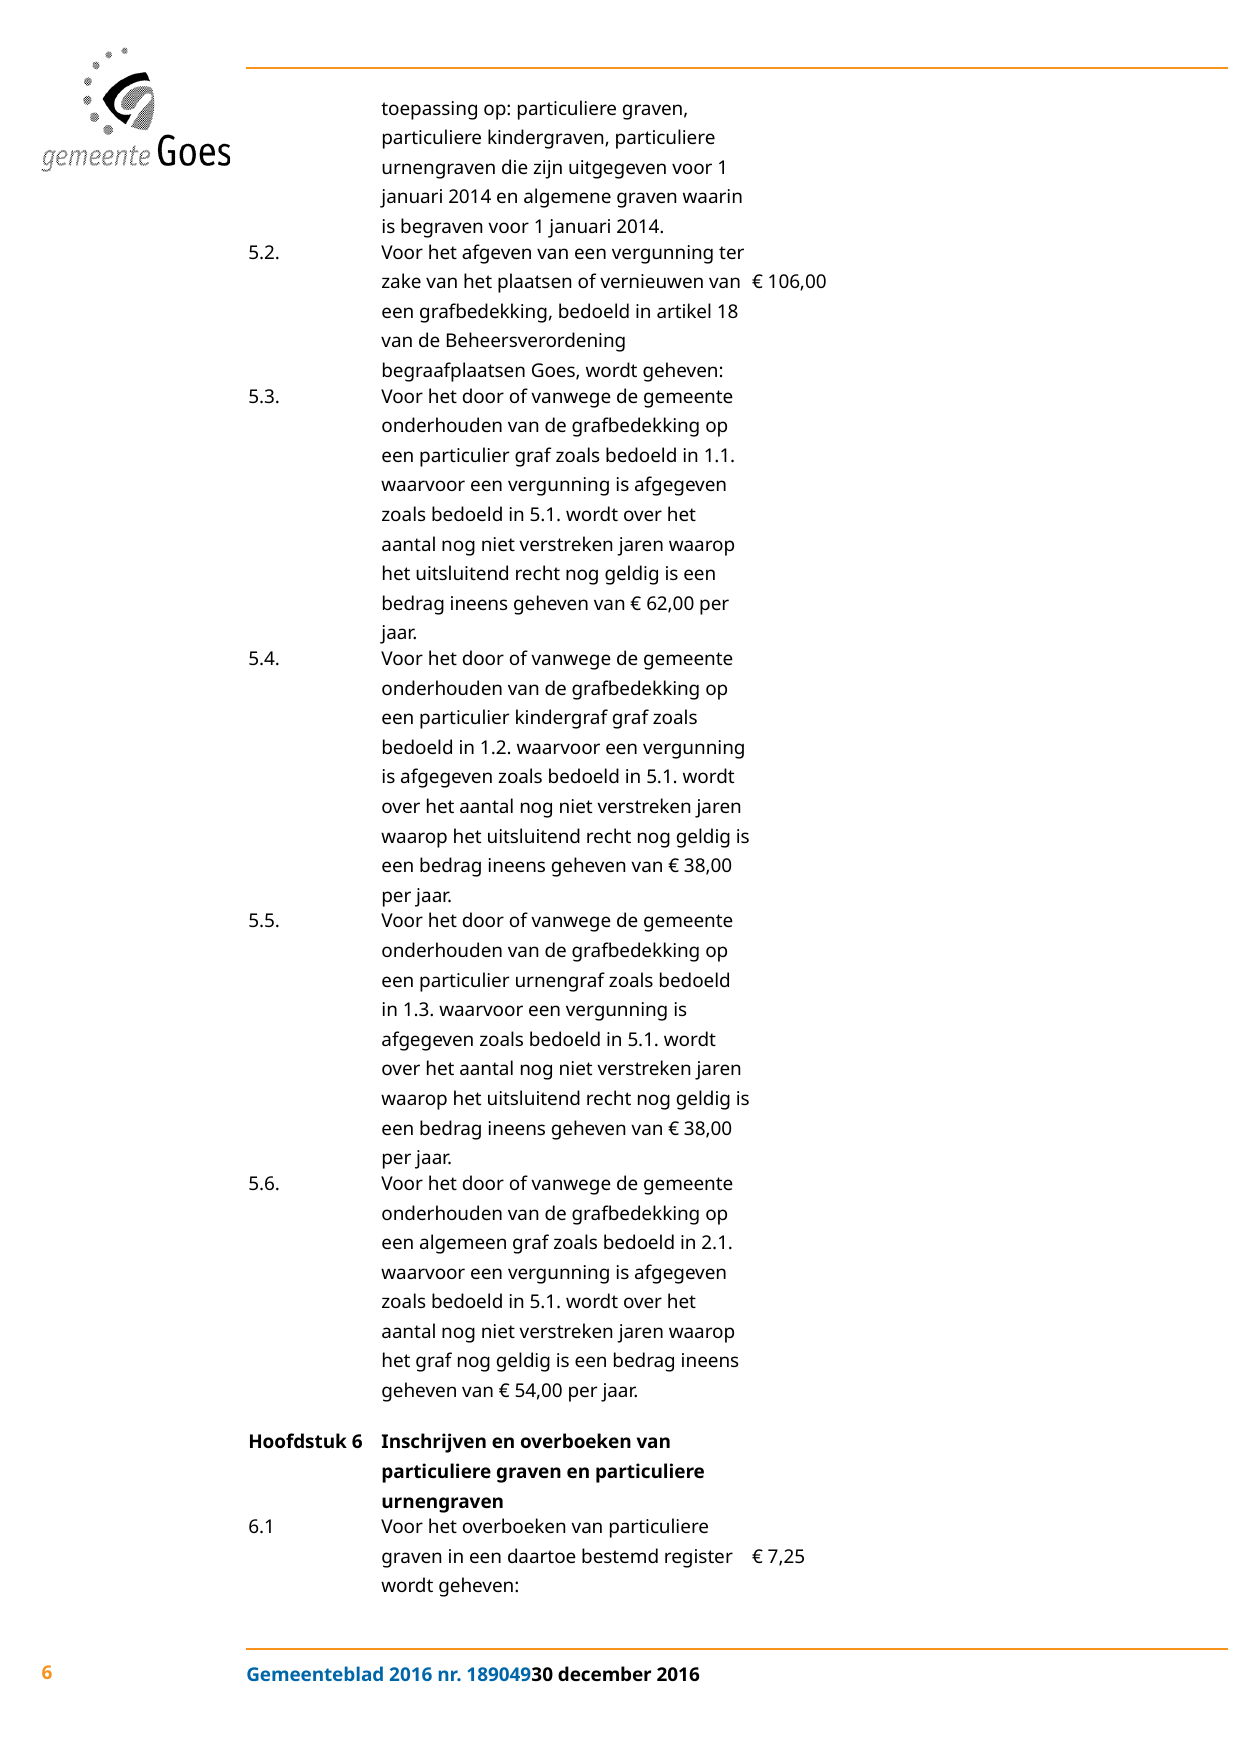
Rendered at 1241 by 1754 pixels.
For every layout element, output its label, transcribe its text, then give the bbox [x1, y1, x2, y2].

table_cell [248, 95, 381, 239]
table_cell [248, 1403, 1152, 1429]
table_cell Inschrijven en overboeken van particuliere graven en particuliere urnengraven [381, 1429, 752, 1513]
table_cell 6.1 [248, 1514, 381, 1598]
table_cell Voor het door of vanwege de gemeente onderhouden van de grafbedekking op een particulier urnengraf zoals bedoeld in 1.3. waarvoor een vergunning is afgegeven zoals bedoeld in 5.1. wordt over het aantal nog niet verstreken jaren waarop het uitsluitend recht nog geldig is een bedrag ineens geheven van € 38,00 per jaar. [381, 908, 752, 1170]
table_cell [752, 1429, 885, 1513]
table_cell € 106,00 [752, 239, 885, 383]
table_cell 5.2. [248, 239, 381, 383]
table_cell 5.5. [248, 908, 381, 1170]
table_cell Voor het door of vanwege de gemeente onderhouden van de grafbedekking op een particulier graf zoals bedoeld in 1.1. waarvoor een vergunning is afgegeven zoals bedoeld in 5.1. wordt over het aantal nog niet verstreken jaren waarop het uitsluitend recht nog geldig is een bedrag ineens geheven van € 62,00 per jaar. [381, 383, 752, 645]
table_cell [752, 908, 885, 1170]
table_cell 5.3. [248, 383, 381, 645]
picture [41, 47, 231, 172]
table_cell Voor het overboeken van particuliere graven in een daartoe bestemd register wordt geheven: [381, 1514, 752, 1598]
table_cell Voor het afgeven van een vergunning ter zake van het plaatsen of vernieuwen van een grafbedekking, bedoeld in artikel 18 van de Beheersverordening begraafplaatsen Goes, wordt geheven: [381, 239, 752, 383]
table_cell 5.4. [248, 645, 381, 908]
table_cell Hoofdstuk 6 [248, 1429, 381, 1513]
table_cell 5.6. [248, 1170, 381, 1403]
table_cell [752, 383, 885, 645]
table_cell toepassing op: particuliere graven, particuliere kindergraven, particuliere urnengraven die zijn uitgegeven voor 1 januari 2014 en algemene graven waarin is begraven voor 1 januari 2014. [381, 95, 752, 239]
table_cell [752, 95, 885, 239]
table_cell Voor het door of vanwege de gemeente onderhouden van de grafbedekking op een algemeen graf zoals bedoeld in 2.1. waarvoor een vergunning is afgegeven zoals bedoeld in 5.1. wordt over het aantal nog niet verstreken jaren waarop het graf nog geldig is een bedrag ineens geheven van € 54,00 per jaar. [381, 1170, 752, 1403]
table_cell [752, 1170, 885, 1403]
table_cell Voor het door of vanwege de gemeente onderhouden van de grafbedekking op een particulier kindergraf graf zoals bedoeld in 1.2. waarvoor een vergunning is afgegeven zoals bedoeld in 5.1. wordt over het aantal nog niet verstreken jaren waarop het uitsluitend recht nog geldig is een bedrag ineens geheven van € 38,00 per jaar. [381, 645, 752, 908]
table_cell [752, 645, 885, 908]
table_cell € 7,25 [752, 1514, 885, 1598]
